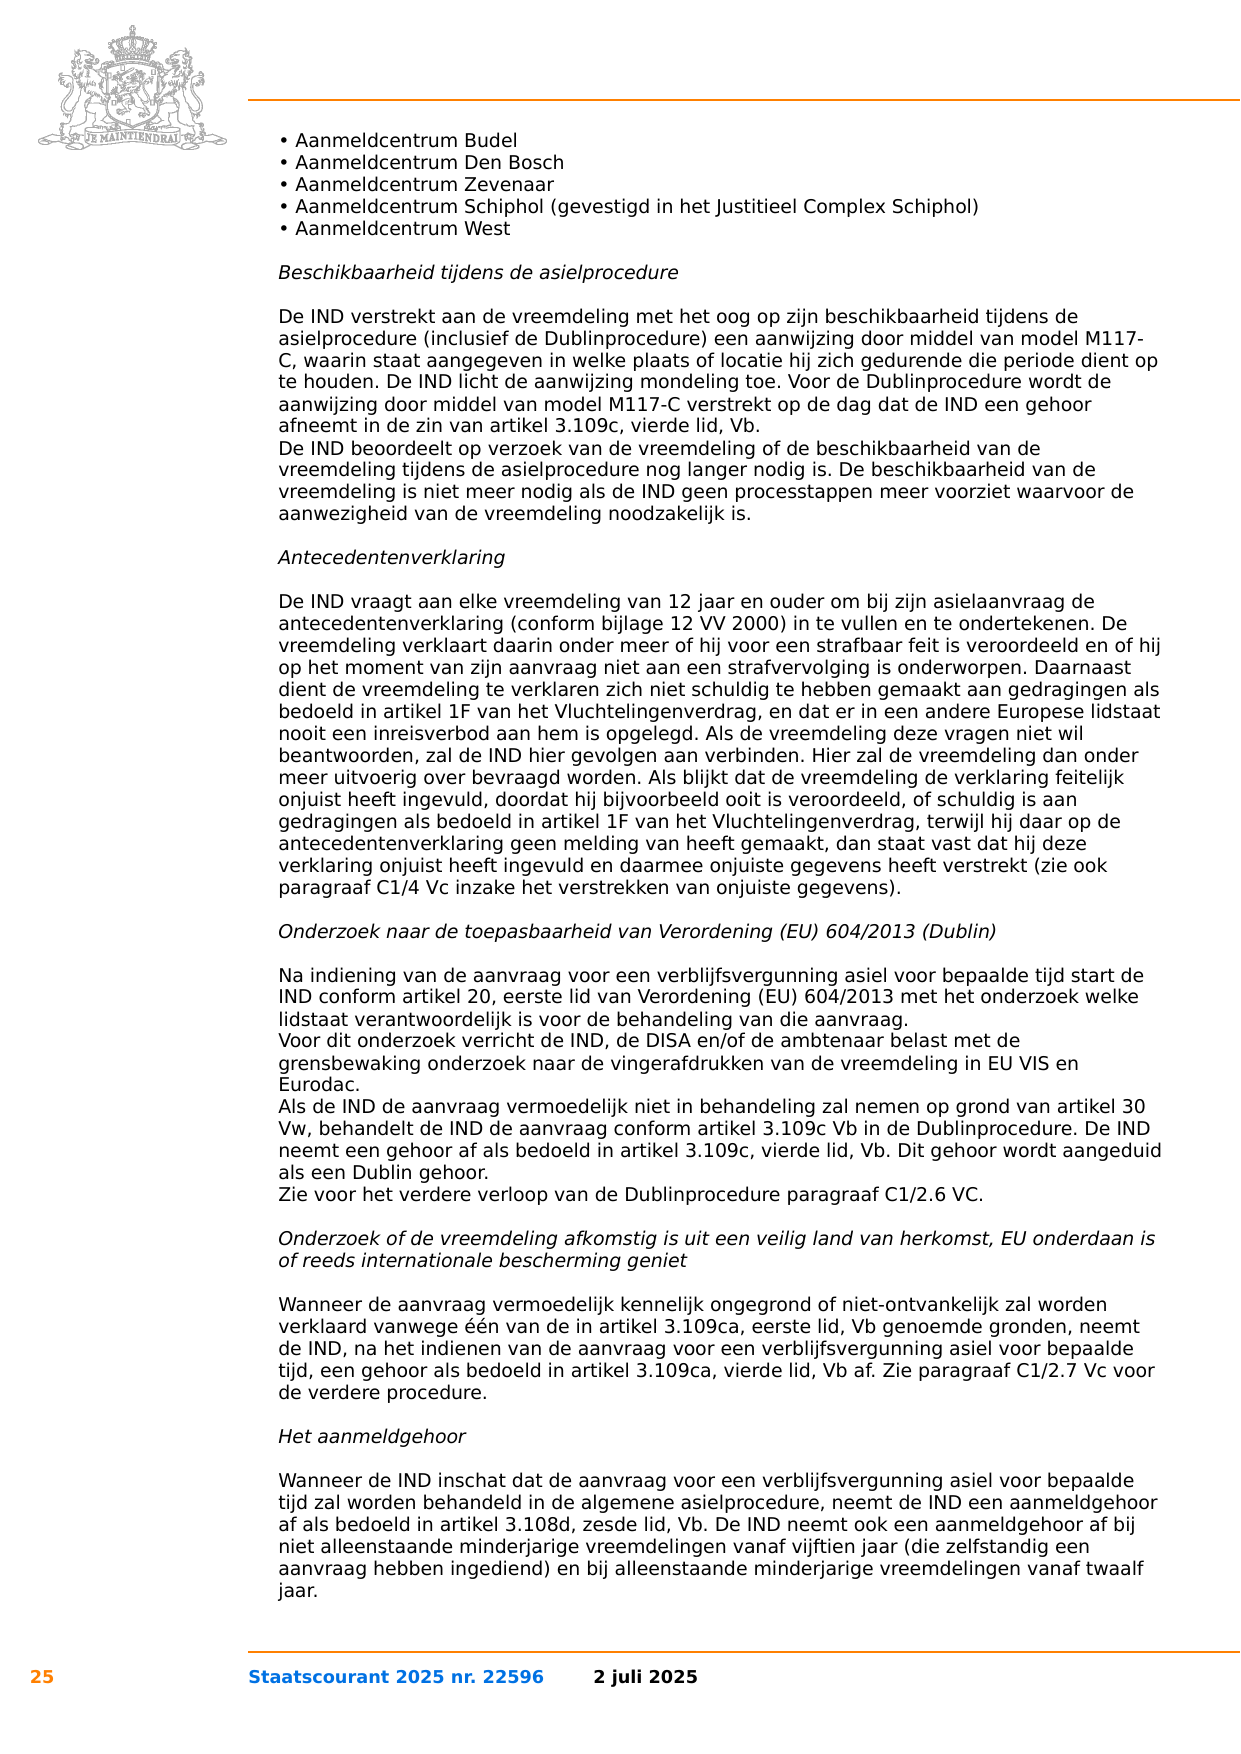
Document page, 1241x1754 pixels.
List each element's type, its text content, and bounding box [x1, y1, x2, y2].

text De IND vraagt aan elke vreemdeling van 12 jaar en ouder om bij zijn asielaanvraag de antecedentenverklaring (conform bijlage 12 VV 2000) in te vullen en te ondertekenen. De vreemdeling verklaart daarin onder meer of hij voor een strafbaar feit is veroordeeld en of hij op het moment van zijn aanvraag niet aan een strafvervolging is onderworpen. Daarnaast dient de vreemdeling te verklaren zich niet schuldig te hebben gemaakt aan gedragingen als bedoeld in artikel 1F van het Vluchtelingenverdrag, en dat er in een andere Europese lidstaat nooit een inreisverbod aan hem is opgelegd. Als de vreemdeling deze vragen niet wil beantwoorden, zal de IND hier gevolgen aan verbinden. Hier zal de vreemdeling dan onder meer uitvoerig over bevraagd worden. Als blijkt dat de vreemdeling de verklaring feitelijk onjuist heeft ingevuld, doordat hij bijvoorbeeld ooit is veroordeeld, of schuldig is aan gedragingen als bedoeld in artikel 1F van het Vluchtelingenverdrag, terwijl hij daar op de antecedentenverklaring geen melding van heeft gemaakt, dan staat vast dat hij deze verklaring onjuist heeft ingevuld en daarmee onjuiste gegevens heeft verstrekt (zie ook paragraaf C1/4 Vc inzake het verstrekken van onjuiste gegevens). [278, 591, 1163, 899]
text Na indiening van de aanvraag voor een verblijfsvergunning asiel voor bepaalde tijd start de IND conform artikel 20, eerste lid van Verordening (EU) 604/2013 met het onderzoek welke lidstaat verantwoordelijk is voor de behandeling van die aanvraag. [278, 964, 1163, 1030]
subtitle Antecedentenverklaring [278, 547, 1163, 569]
text • Aanmeldcentrum Budel [278, 130, 1163, 152]
text Wanneer de aanvraag vermoedelijk kennelijk ongegrond of niet-ontvankelijk zal worden verklaard vanwege één van de in artikel 3.109ca, eerste lid, Vb genoemde gronden, neemt de IND, na het indienen van de aanvraag voor een verblijfsvergunning asiel voor bepaalde tijd, een gehoor als bedoeld in artikel 3.109ca, vierde lid, Vb af. Zie paragraaf C1/2.7 Vc voor de verdere procedure. [278, 1294, 1163, 1404]
text • Aanmeldcentrum West [278, 218, 1163, 240]
text • Aanmeldcentrum Zevenaar [278, 174, 1163, 196]
picture [38, 25, 227, 150]
subtitle Onderzoek naar de toepasbaarheid van Verordening (EU) 604/2013 (Dublin) [278, 921, 1163, 943]
text Als de IND de aanvraag vermoedelijk niet in behandeling zal nemen op grond van artikel 30 Vw, behandelt de IND de aanvraag conform artikel 3.109c Vb in de Dublinprocedure. De IND neemt een gehoor af als bedoeld in artikel 3.109c, vierde lid, Vb. Dit gehoor wordt aangeduid als een Dublin gehoor. [278, 1096, 1163, 1184]
subtitle Het aanmeldgehoor [278, 1426, 1163, 1448]
text De IND verstrekt aan de vreemdeling met het oog op zijn beschikbaarheid tijdens de asielprocedure (inclusief de Dublinprocedure) een aanwijzing door middel van model M117-C, waarin staat aangegeven in welke plaats of locatie hij zich gedurende die periode dient op te houden. De IND licht de aanwijzing mondeling toe. Voor de Dublinprocedure wordt de aanwijzing door middel van model M117-C verstrekt op de dag dat de IND een gehoor afneemt in de zin van artikel 3.109c, vierde lid, Vb. [278, 306, 1163, 437]
text • Aanmeldcentrum Schiphol (gevestigd in het Justitieel Complex Schiphol) [278, 196, 1163, 218]
text Zie voor het verdere verloop van de Dublinprocedure paragraaf C1/2.6 VC. [278, 1184, 1163, 1206]
text Wanneer de IND inschat dat de aanvraag voor een verblijfsvergunning asiel voor bepaalde tijd zal worden behandeld in de algemene asielprocedure, neemt de IND een aanmeldgehoor af als bedoeld in artikel 3.108d, zesde lid, Vb. De IND neemt ook een aanmeldgehoor af bij niet alleenstaande minderjarige vreemdelingen vanaf vijftien jaar (die zelfstandig een aanvraag hebben ingediend) en bij alleenstaande minderjarige vreemdelingen vanaf twaalf jaar. [278, 1469, 1163, 1601]
subtitle Beschikbaarheid tijdens de asielprocedure [278, 262, 1163, 284]
text Voor dit onderzoek verricht de IND, de DISA en/of de ambtenaar belast met de grensbewaking onderzoek naar de vingerafdrukken van de vreemdeling in EU VIS en Eurodac. [278, 1030, 1163, 1096]
text • Aanmeldcentrum Den Bosch [278, 152, 1163, 174]
text De IND beoordeelt op verzoek van de vreemdeling of de beschikbaarheid van de vreemdeling tijdens de asielprocedure nog langer nodig is. De beschikbaarheid van de vreemdeling is niet meer nodig als de IND geen processtappen meer voorziet waarvoor de aanwezigheid van de vreemdeling noodzakelijk is. [278, 437, 1163, 525]
subtitle Onderzoek of de vreemdeling afkomstig is uit een veilig land van herkomst, EU onderdaan is of reeds internationale bescherming geniet [278, 1228, 1163, 1272]
